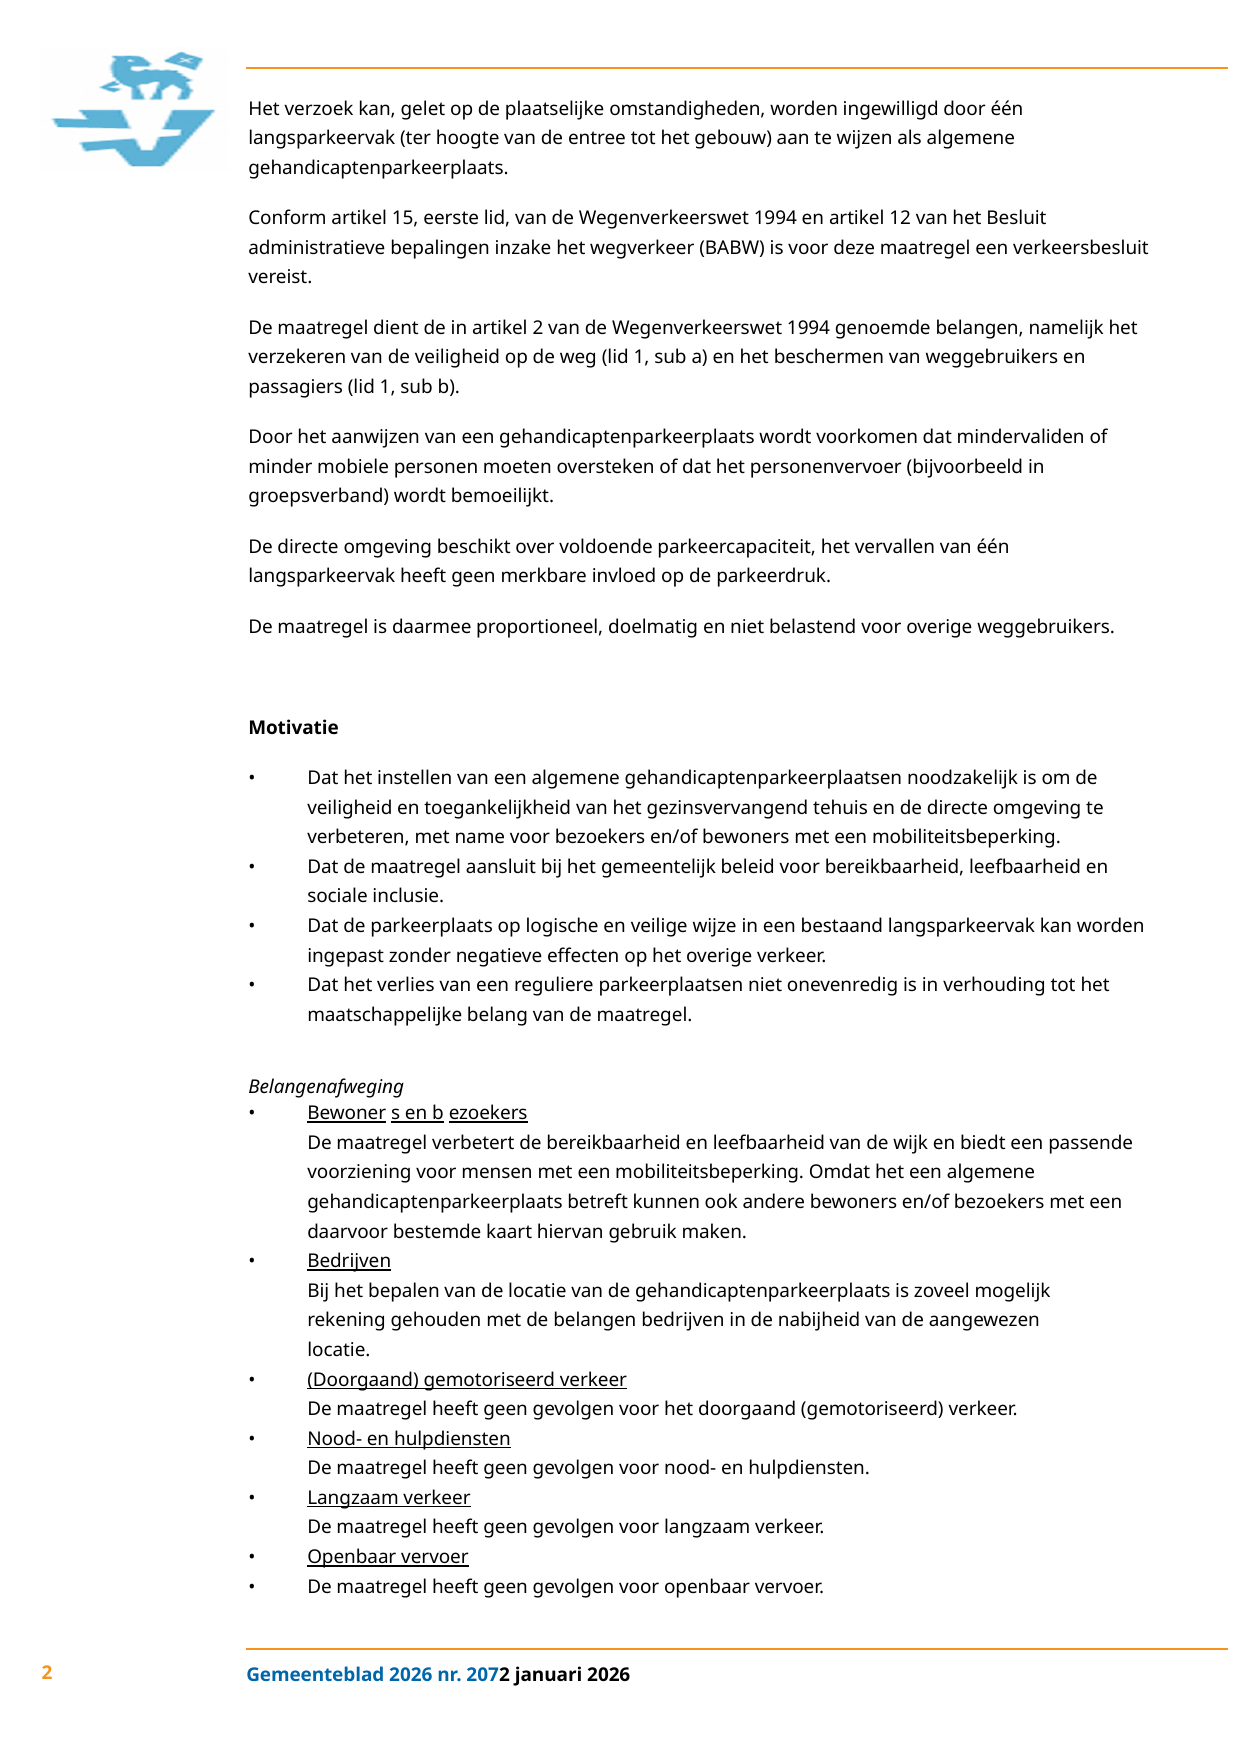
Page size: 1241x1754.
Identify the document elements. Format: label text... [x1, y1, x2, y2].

list Bewoner s en b ezoekers [248, 1099, 1152, 1125]
text Conform artikel 15, eerste lid, van de Wegenverkeerswet 1994 en artikel 12 van het Besluit administratieve bepalingen inzake het wegverkeer (BABW) is voor deze maatregel een verkeersbesluit vereist. [248, 204, 1152, 289]
text Het verzoek kan, gelet op de plaatselijke omstandigheden, worden ingewilligd door één langsparkeervak (ter hoogte van de entree tot het gebouw) aan te wijzen als algemene gehandicaptenparkeerplaats. [248, 95, 1152, 180]
text Belangenafweging [248, 1074, 1152, 1099]
list De maatregel heeft geen gevolgen voor openbaar vervoer. [248, 1573, 1152, 1598]
list locatie. [248, 1336, 1152, 1362]
list De maatregel heeft geen gevolgen voor nood- en hulpdiensten. [248, 1454, 1152, 1480]
text Door het aanwijzen van een gehandicaptenparkeerplaats wordt voorkomen dat mindervaliden of minder mobiele personen moeten oversteken of dat het personenvervoer (bijvoorbeeld in groepsverband) wordt bemoeilijkt. [248, 423, 1152, 508]
list Dat de maatregel aansluit bij het gemeentelijk beleid voor bereikbaarheid, leefbaarheid en sociale inclusie. [248, 853, 1152, 908]
list Dat het instellen van een algemene gehandicaptenparkeerplaatsen noodzakelijk is om de veiligheid en toegankelijkheid van het gezinsvervangend tehuis en de directe omgeving te verbeteren, met name voor bezoekers en/of bewoners met een mobiliteitsbeperking. [248, 764, 1152, 849]
text De directe omgeving beschikt over voldoende parkeercapaciteit, het vervallen van één langsparkeervak heeft geen merkbare invloed op de parkeerdruk. [248, 533, 1152, 588]
text De maatregel dient de in artikel 2 van de Wegenverkeerswet 1994 genoemde belangen, namelijk het verzekeren van de veiligheid op de weg (lid 1, sub a) en het beschermen van weggebruikers en passagiers (lid 1, sub b). [248, 314, 1152, 399]
list De maatregel heeft geen gevolgen voor langzaam verkeer. [248, 1514, 1152, 1539]
list De maatregel heeft geen gevolgen voor het doorgaand (gemotoriseerd) verkeer. [248, 1395, 1152, 1421]
list Openbaar vervoer [248, 1543, 1152, 1569]
list Nood- en hulpdiensten [248, 1425, 1152, 1451]
list rekening gehouden met de belangen bedrijven in de nabijheid van de aangewezen [248, 1307, 1152, 1332]
list Dat het verlies van een reguliere parkeerplaatsen niet onevenredig is in verhouding tot het maatschappelijke belang van de maatregel. [248, 971, 1152, 1027]
list Langzaam verkeer [248, 1484, 1152, 1510]
list Bij het bepalen van de locatie van de gehandicaptenparkeerplaats is zoveel mogelijk [248, 1277, 1152, 1303]
text Motivatie [248, 714, 1152, 740]
text De maatregel is daarmee proportioneel, doelmatig en niet belastend voor overige weggebruikers. [248, 613, 1152, 639]
list (Doorgaand) gemotoriseerd verkeer [248, 1366, 1152, 1391]
list Bedrijven [248, 1247, 1152, 1273]
picture [41, 47, 231, 172]
list De maatregel verbetert de bereikbaarheid en leefbaarheid van de wijk en biedt een passende voorziening voor mensen met een mobiliteitsbeperking. Omdat het een algemene gehandicaptenparkeerplaats betreft kunnen ook andere bewoners en/of bezoekers met een daarvoor bestemde kaart hiervan gebruik maken. [248, 1129, 1152, 1243]
list Dat de parkeerplaats op logische en veilige wijze in een bestaand langsparkeervak kan worden ingepast zonder negatieve effecten op het overige verkeer. [248, 912, 1152, 968]
